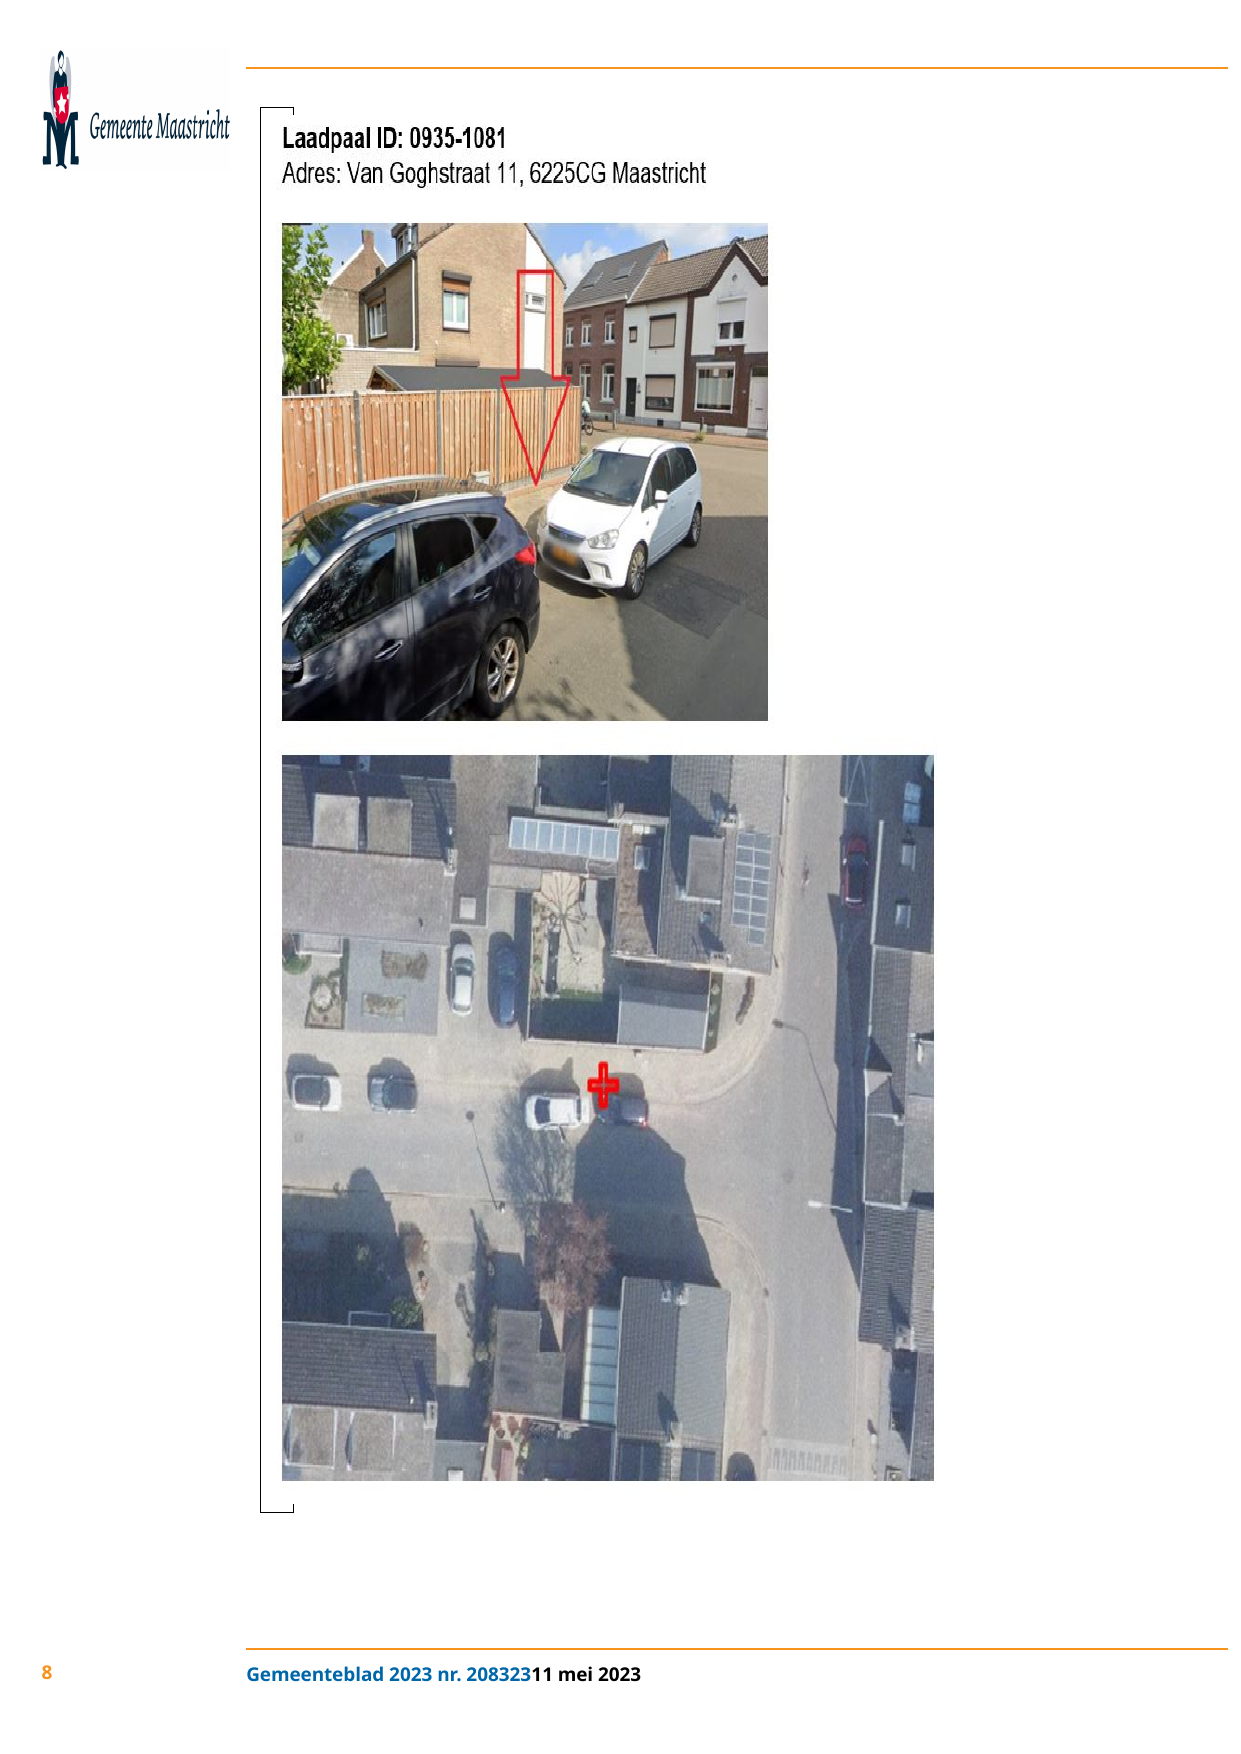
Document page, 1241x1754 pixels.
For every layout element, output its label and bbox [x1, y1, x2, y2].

picture [268, 115, 943, 1504]
picture [41, 47, 231, 172]
